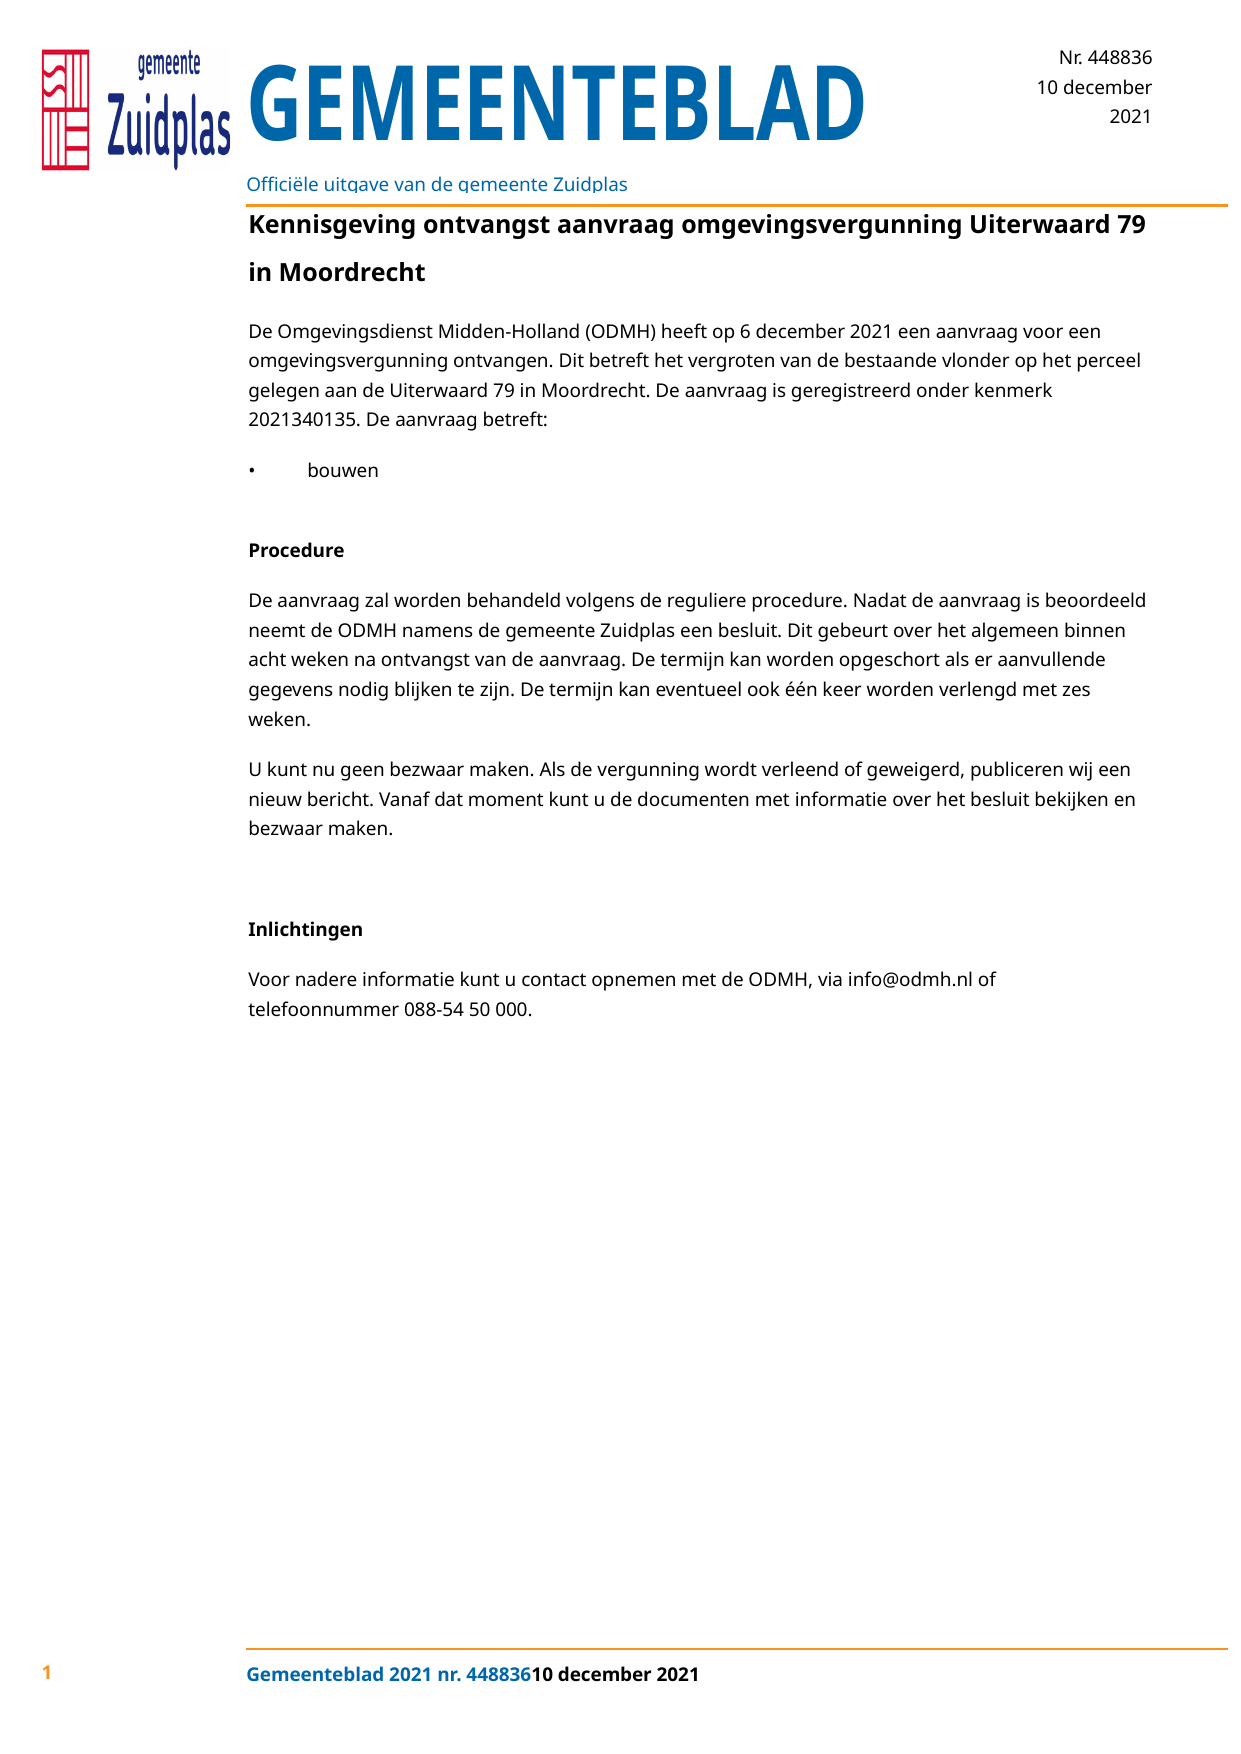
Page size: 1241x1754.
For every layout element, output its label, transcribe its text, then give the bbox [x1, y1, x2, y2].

text De aanvraag zal worden behandeld volgens de reguliere procedure. Nadat de aanvraag is beoordeeld neemt de ODMH namens de gemeente Zuidplas een besluit. Dit gebeurt over het algemeen binnen acht weken na ontvangst van de aanvraag. De termijn kan worden opgeschort als er aanvullende gegevens nodig blijken te zijn. De termijn kan eventueel ook één keer worden verlengd met zes weken. [248, 587, 1152, 732]
text De Omgevingsdienst Midden-Holland (ODMH) heeft op 6 december 2021 een aanvraag voor een omgevingsvergunning ontvangen. Dit betreft het vergroten van de bestaande vlonder op het perceel gelegen aan de Uiterwaard 79 in Moordrecht. De aanvraag is geregistreerd onder kenmerk 2021340135. De aanvraag betreft: [248, 318, 1152, 432]
text Procedure [248, 537, 1152, 563]
text Voor nadere informatie kunt u contact opnemen met de ODMH, via info@odmh.nl of telefoonnummer 088-54 50 000. [248, 967, 1152, 1022]
picture [41, 47, 231, 172]
text Inlichtingen [248, 916, 1152, 942]
list bouwen [248, 457, 1152, 483]
text Kennisgeving ontvangst aanvraag omgevingsvergunning Uiterwaard 79 in Moordrecht [248, 207, 1152, 288]
text U kunt nu geen bezwaar maken. Als de vergunning wordt verleend of geweigerd, publiceren wij een nieuw bericht. Vanaf dat moment kunt u de documenten met informatie over het besluit bekijken en bezwaar maken. [248, 756, 1152, 841]
